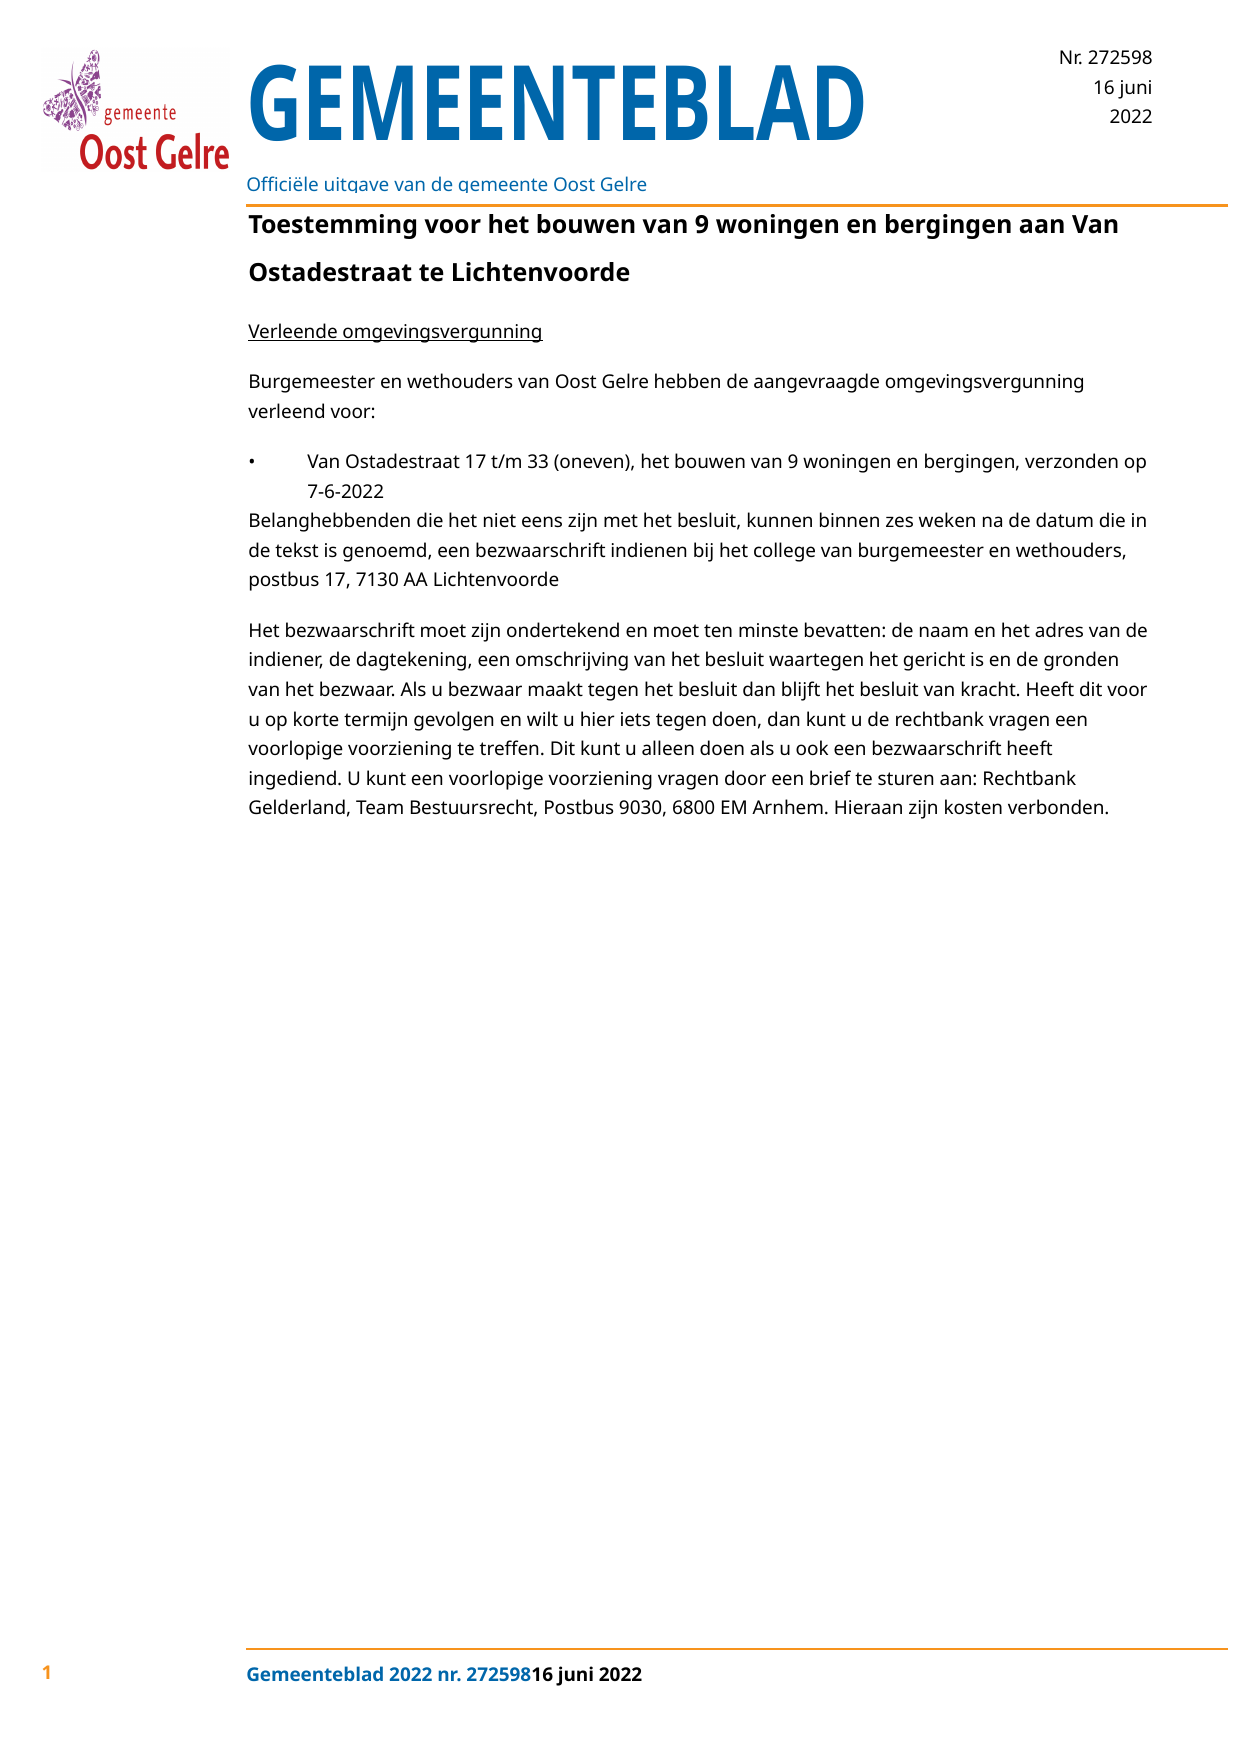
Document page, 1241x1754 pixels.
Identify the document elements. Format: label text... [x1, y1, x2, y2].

text Belanghebbenden die het niet eens zijn met het besluit, kunnen binnen zes weken na de datum die in de tekst is genoemd, een bezwaarschrift indienen bij het college van burgemeester en wethouders, postbus 17, 7130 AA Lichtenvoorde [248, 507, 1152, 592]
text Burgemeester en wethouders van Oost Gelre hebben de aangevraagde omgevingsvergunning verleend voor: [248, 368, 1152, 424]
text Verleende omgevingsvergunning [248, 318, 1152, 344]
picture [41, 47, 231, 172]
text Het bezwaarschrift moet zijn ondertekend en moet ten minste bevatten: de naam en het adres van de indiener, de dagtekening, een omschrijving van het besluit waartegen het gericht is en de gronden van het bezwaar. Als u bezwaar maakt tegen het besluit dan blijft het besluit van kracht. Heeft dit voor u op korte termijn gevolgen en wilt u hier iets tegen doen, dan kunt u de rechtbank vragen een voorlopige voorziening te treffen. Dit kunt u alleen doen als u ook een bezwaarschrift heeft ingediend. U kunt een voorlopige voorziening vragen door een brief te sturen aan: Rechtbank Gelderland, Team Bestuursrecht, Postbus 9030, 6800 EM Arnhem. Hieraan zijn kosten verbonden. [248, 617, 1152, 820]
list Van Ostadestraat 17 t/m 33 (oneven), het bouwen van 9 woningen en bergingen, verzonden op 7-6-2022 [248, 448, 1152, 504]
text Toestemming voor het bouwen van 9 woningen en bergingen aan Van Ostadestraat te Lichtenvoorde [248, 207, 1152, 288]
